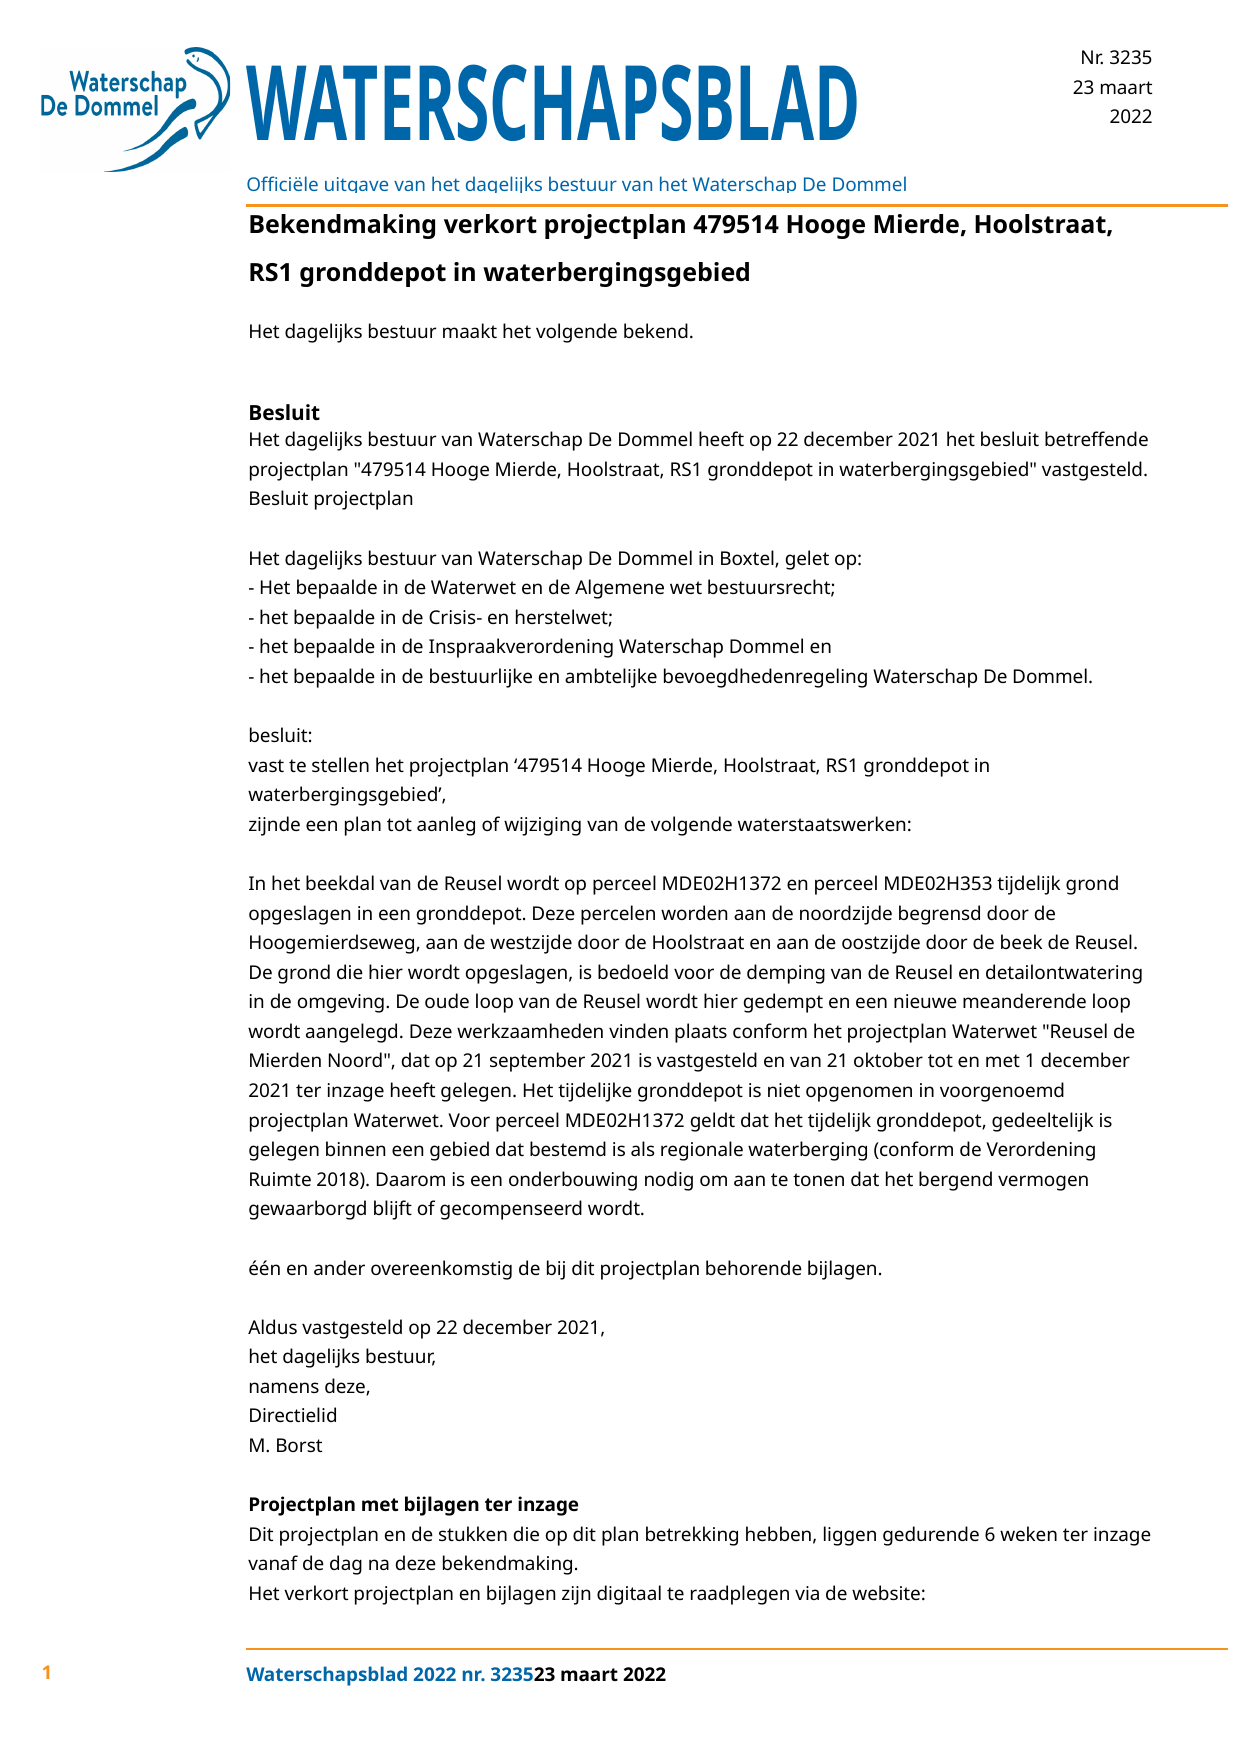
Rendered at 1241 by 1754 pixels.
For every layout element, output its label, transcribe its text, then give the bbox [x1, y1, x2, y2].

text één en ander overeenkomstig de bij dit projectplan behorende bijlagen. [248, 1255, 1152, 1280]
text Besluit [248, 398, 1152, 426]
text Aldus vastgesteld op 22 december 2021, [248, 1314, 1152, 1339]
text Dit projectplan en de stukken die op dit plan betrekking hebben, liggen gedurende 6 weken ter inzage vanaf de dag na deze bekendmaking. [248, 1521, 1152, 1576]
text Het dagelijks bestuur maakt het volgende bekend. [248, 318, 1152, 344]
text Projectplan met bijlagen ter inzage [248, 1491, 1152, 1517]
text In het beekdal van de Reusel wordt op perceel MDE02H1372 en perceel MDE02H353 tijdelijk grond opgeslagen in een gronddepot. Deze percelen worden aan de noordzijde begrensd door de Hoogemierdseweg, aan de westzijde door de Hoolstraat en aan de oostzijde door de beek de Reusel. De grond die hier wordt opgeslagen, is bedoeld voor de demping van de Reusel en detailontwatering in de omgeving. De oude loop van de Reusel wordt hier gedempt en een nieuwe meanderende loop wordt aangelegd. Deze werkzaamheden vinden plaats conform het projectplan Waterwet "Reusel de Mierden Noord", dat op 21 september 2021 is vastgesteld en van 21 oktober tot en met 1 december 2021 ter inzage heeft gelegen. Het tijdelijke gronddepot is niet opgenomen in voorgenoemd projectplan Waterwet. Voor perceel MDE02H1372 geldt dat het tijdelijk gronddepot, gedeeltelijk is gelegen binnen een gebied dat bestemd is als regionale waterberging (conform de Verordening Ruimte 2018). Daarom is een onderbouwing nodig om aan te tonen dat het bergend vermogen gewaarborgd blijft of gecompenseerd wordt. [248, 870, 1152, 1221]
text het dagelijks bestuur, [248, 1343, 1152, 1369]
picture [204, 47, 231, 76]
text vast te stellen het projectplan ‘479514 Hooge Mierde, Hoolstraat, RS1 gronddepot in waterbergingsgebied’, [248, 752, 1152, 807]
text zijnde een plan tot aanleg of wijziging van de volgende waterstaatswerken: [248, 811, 1152, 837]
text Besluit projectplan [248, 486, 1152, 511]
text Het verkort projectplan en bijlagen zijn digitaal te raadplegen via de website: [248, 1580, 1152, 1606]
picture [41, 47, 231, 172]
picture [45, 99, 51, 111]
text Bekendmaking verkort projectplan 479514 Hooge Mierde, Hoolstraat, RS1 gronddepot in waterbergingsgebied [248, 207, 1152, 288]
text Het dagelijks bestuur van Waterschap De Dommel heeft op 22 december 2021 het besluit betreffende projectplan "479514 Hooge Mierde, Hoolstraat, RS1 gronddepot in waterbergingsgebied" vastgesteld. [248, 426, 1152, 482]
text ‑ het bepaalde in de Inspraakverordening Waterschap Dommel en [248, 633, 1152, 659]
text ‑ Het bepaalde in de Waterwet en de Algemene wet bestuursrecht; [248, 574, 1152, 600]
text M. Borst [248, 1432, 1152, 1458]
picture [198, 118, 210, 131]
text ‑ het bepaalde in de Crisis‑ en herstelwet; [248, 604, 1152, 629]
text ‑ het bepaalde in de bestuurlijke en ambtelijke bevoegdhedenregeling Waterschap De Dommel. [248, 663, 1152, 689]
text besluit: [248, 722, 1152, 748]
text Het dagelijks bestuur van Waterschap De Dommel in Boxtel, gelet op: [248, 545, 1152, 570]
text Directielid [248, 1403, 1152, 1428]
text namens deze, [248, 1373, 1152, 1399]
